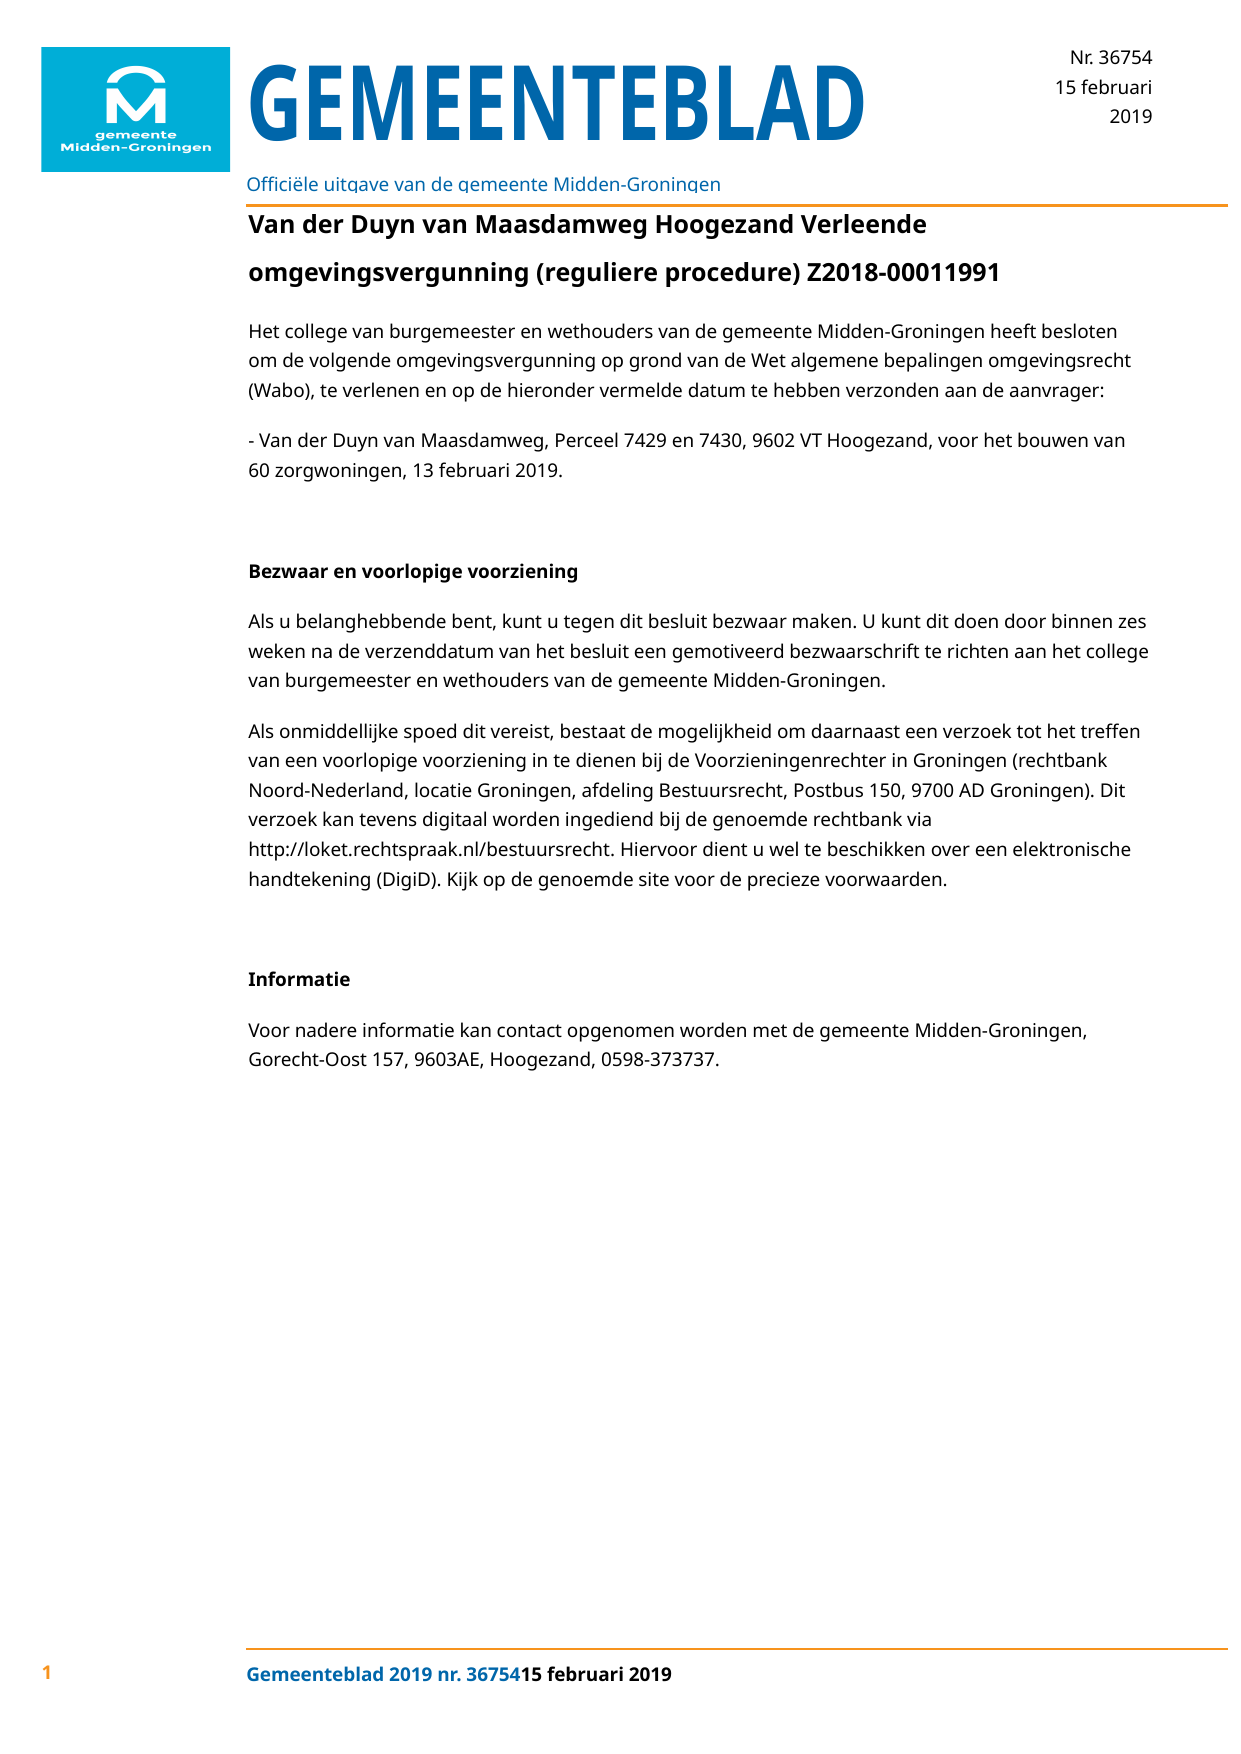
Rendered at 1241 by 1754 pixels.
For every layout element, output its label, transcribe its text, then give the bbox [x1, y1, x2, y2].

text Voor nadere informatie kan contact opgenomen worden met de gemeente Midden-Groningen, Gorecht-Oost 157, 9603AE, Hoogezand, 0598-373737. [248, 1017, 1152, 1072]
picture [108, 66, 164, 82]
text Het college van burgemeester en wethouders van de gemeente Midden-Groningen heeft besloten om de volgende omgevingsvergunning op grond van de Wet algemene bepalingen omgevingsrecht (Wabo), te verlenen en op de hieronder vermelde datum te hebben verzonden aan de aanvrager: [248, 318, 1152, 403]
picture [107, 89, 165, 122]
text Als onmiddellijke spoed dit vereist, bestaat de mogelijkheid om daarnaast een verzoek tot het treffen van een voorlopige voorziening in te dienen bij de Voorzieningenrechter in Groningen (rechtbank Noord-Nederland, locatie Groningen, afdeling Bestuursrecht, Postbus 150, 9700 AD Groningen). Dit verzoek kan tevens digitaal worden ingediend bij de genoemde rechtbank via http://loket.rechtspraak.nl/bestuursrecht. Hiervoor dient u wel te beschikken over een elektronische handtekening (DigiD). Kijk op de genoemde site voor de precieze voorwaarden. [248, 718, 1152, 892]
text Informatie [248, 967, 1152, 992]
text Bezwaar en voorlopige voorziening [248, 558, 1152, 584]
picture [184, 146, 190, 153]
text Als u belanghebbende bent, kunt u tegen dit besluit bezwaar maken. U kunt dit doen door binnen zes weken na de verzenddatum van het besluit een gemotiveerd bezwaarschrift te richten aan het college van burgemeester en wethouders van de gemeente Midden-Groningen. [248, 608, 1152, 693]
text - Van der Duyn van Maasdamweg, Perceel 7429 en 7430, 9602 VT Hoogezand, voor het bouwen van 60 zorgwoningen, 13 februari 2019. [248, 427, 1152, 483]
text Van der Duyn van Maasdamweg Hoogezand Verleende omgevingsvergunning (reguliere procedure) Z2018-00011991 [248, 207, 1152, 288]
